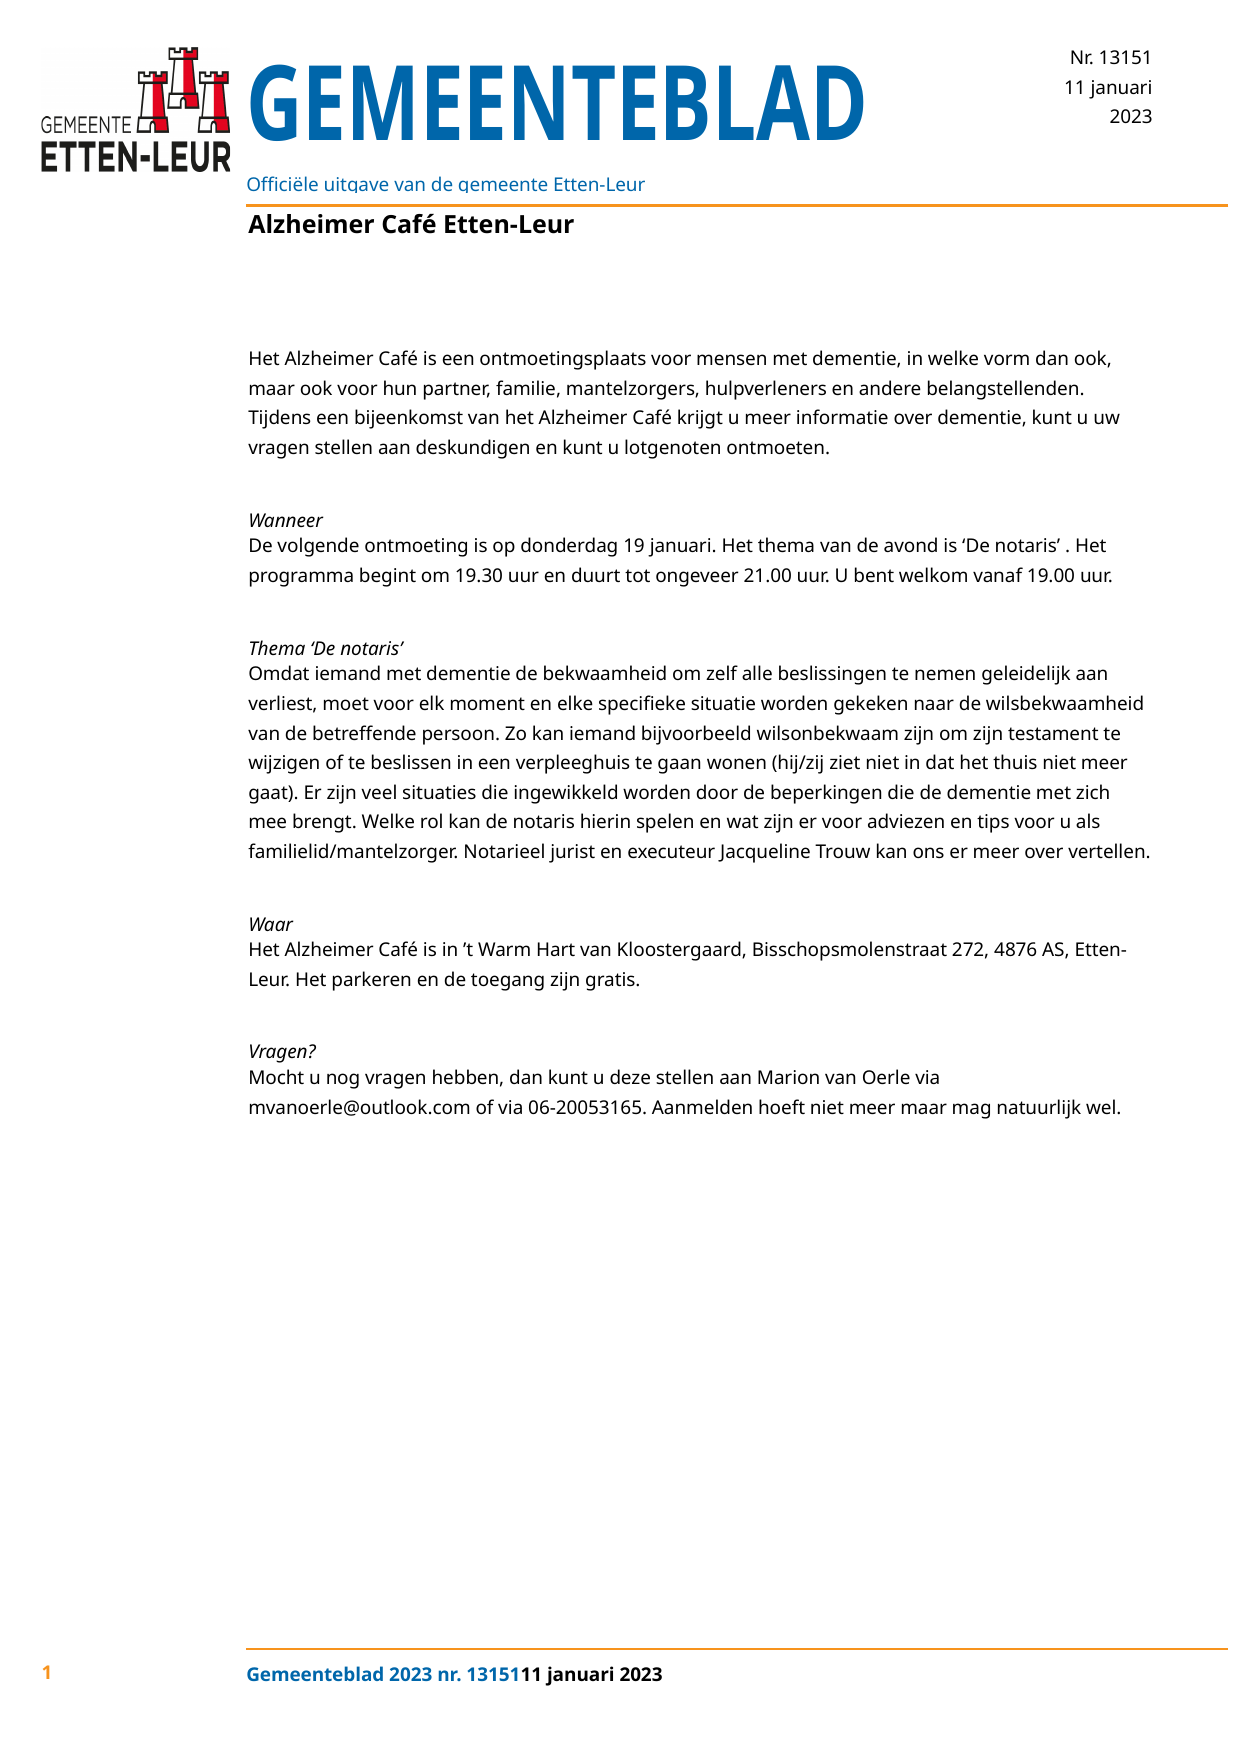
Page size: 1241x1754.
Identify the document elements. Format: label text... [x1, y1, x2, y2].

text Mocht u nog vragen hebben, dan kunt u deze stellen aan Marion van Oerle via mvanoerle@outlook.com of via 06-20053165. Aanmelden hoeft niet meer maar mag natuurlijk wel. [248, 1064, 1152, 1120]
text De volgende ontmoeting is op donderdag 19 januari. Het thema van de avond is ‘De notaris’ . Het programma begint om 19.30 uur en duurt tot ongeveer 21.00 uur. U bent welkom vanaf 19.00 uur. [248, 532, 1152, 588]
picture [41, 47, 231, 172]
text Wanneer [248, 507, 1152, 532]
text Thema ‘De notaris’ [248, 635, 1152, 661]
text Vragen? [248, 1039, 1152, 1064]
text Waar [248, 911, 1152, 936]
text Alzheimer Café Etten-Leur [248, 207, 1152, 241]
text Het Alzheimer Café is een ontmoetingsplaats voor mensen met dementie, in welke vorm dan ook, maar ook voor hun partner, familie, mantelzorgers, hulpverleners en andere belangstellenden. Tijdens een bijeenkomst van het Alzheimer Café krijgt u meer informatie over dementie, kunt u uw vragen stellen aan deskundigen en kunt u lotgenoten ontmoeten. [248, 345, 1152, 460]
text Het Alzheimer Café is in ’t Warm Hart van Kloostergaard, Bisschopsmolenstraat 272, 4876 AS, Etten-Leur. Het parkeren en de toegang zijn gratis. [248, 936, 1152, 992]
text Omdat iemand met dementie de bekwaamheid om zelf alle beslissingen te nemen geleidelijk aan verliest, moet voor elk moment en elke specifieke situatie worden gekeken naar de wilsbekwaamheid van de betreffende persoon. Zo kan iemand bijvoorbeeld wilsonbekwaam zijn om zijn testament te wijzigen of te beslissen in een verpleeghuis te gaan wonen (hij/zij ziet niet in dat het thuis niet meer gaat). Er zijn veel situaties die ingewikkeld worden door de beperkingen die de dementie met zich mee brengt. Welke rol kan de notaris hierin spelen en wat zijn er voor adviezen en tips voor u als familielid/mantelzorger. Notarieel jurist en executeur Jacqueline Trouw kan ons er meer over vertellen. [248, 661, 1152, 864]
